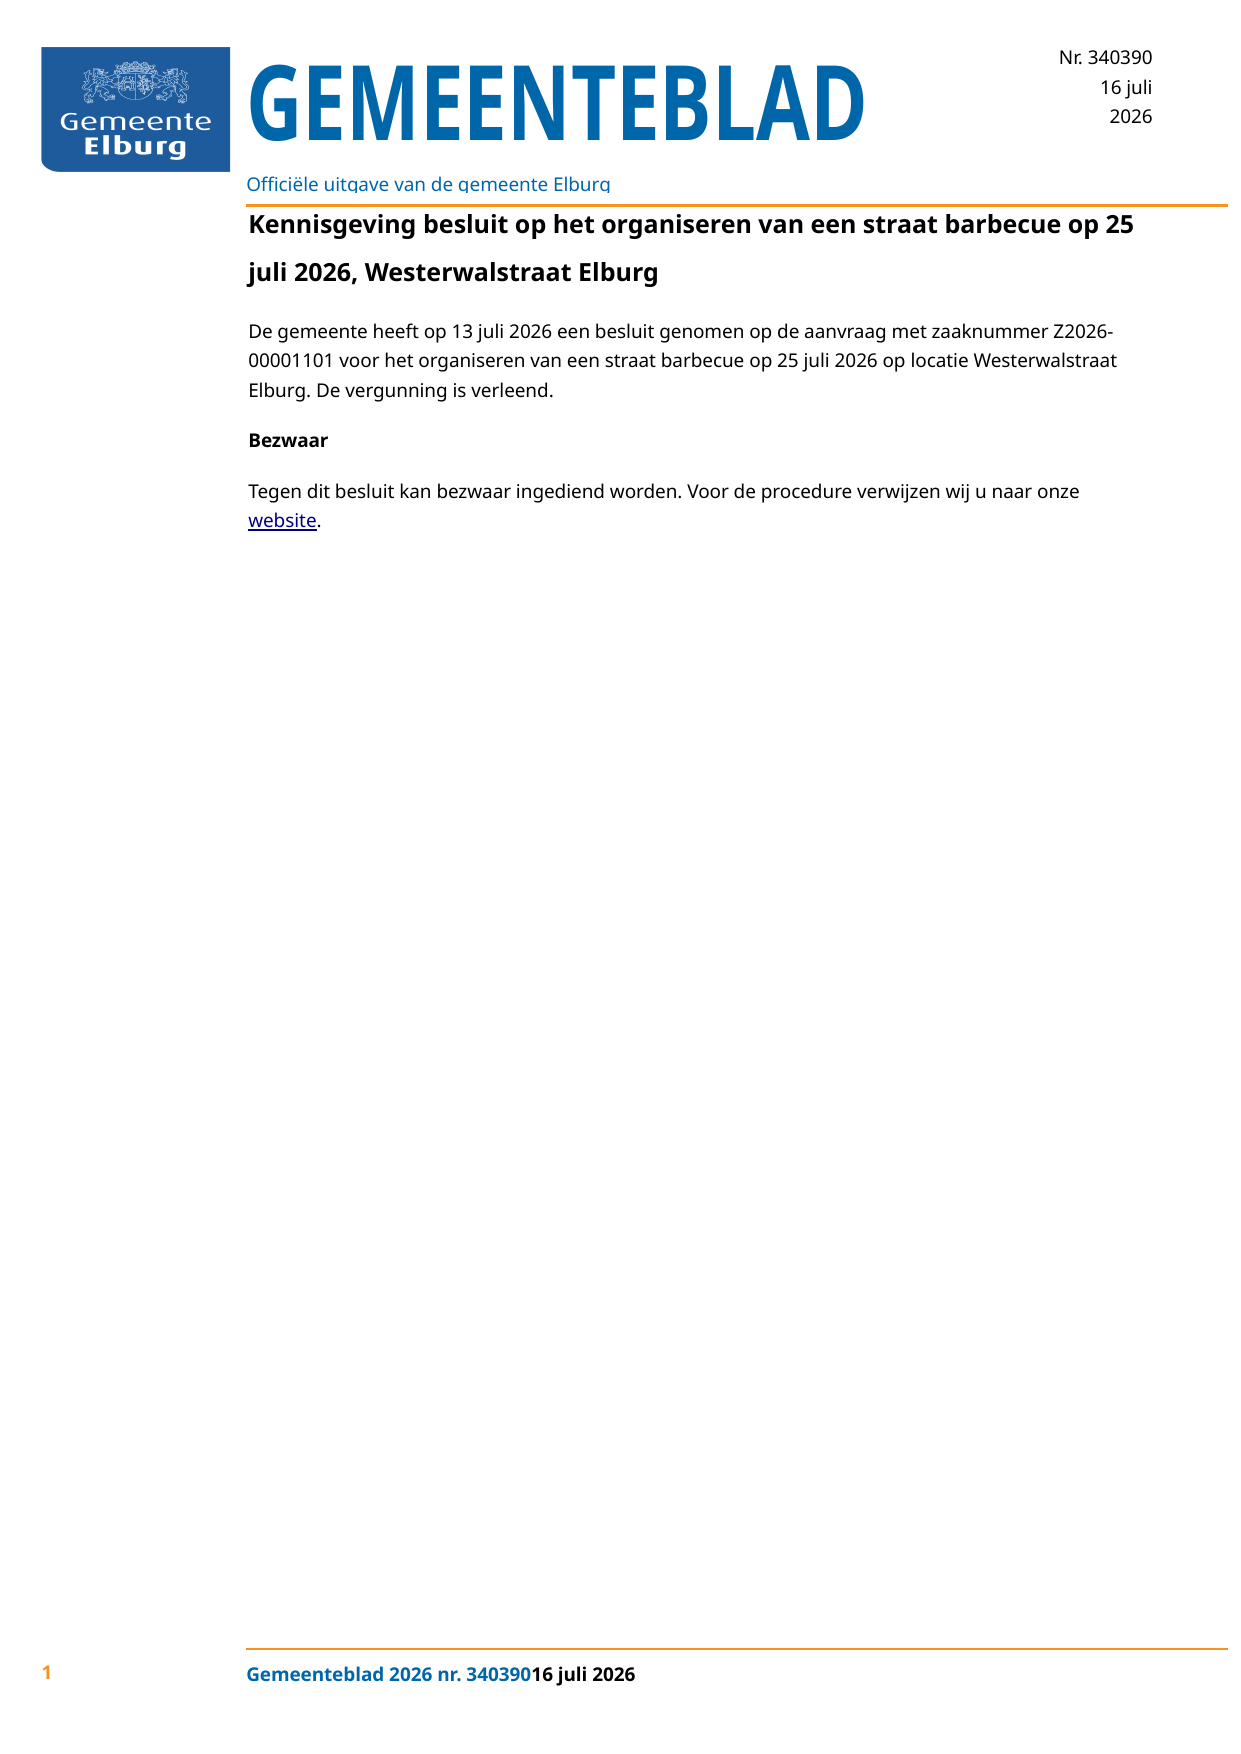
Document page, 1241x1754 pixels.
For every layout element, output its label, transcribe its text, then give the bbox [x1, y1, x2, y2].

text Kennisgeving besluit op het organiseren van een straat barbecue op 25 juli 2026, Westerwalstraat Elburg [248, 207, 1152, 288]
text Tegen dit besluit kan bezwaar ingediend worden. Voor de procedure verwijzen wij u naar onze website. [248, 478, 1152, 533]
text De gemeente heeft op 13 juli 2026 een besluit genomen op de aanvraag met zaaknummer Z2026-00001101 voor het organiseren van een straat barbecue op 25 juli 2026 op locatie Westerwalstraat Elburg. De vergunning is verleend. [248, 318, 1152, 403]
picture [41, 47, 231, 172]
text Bezwaar [248, 427, 1152, 453]
